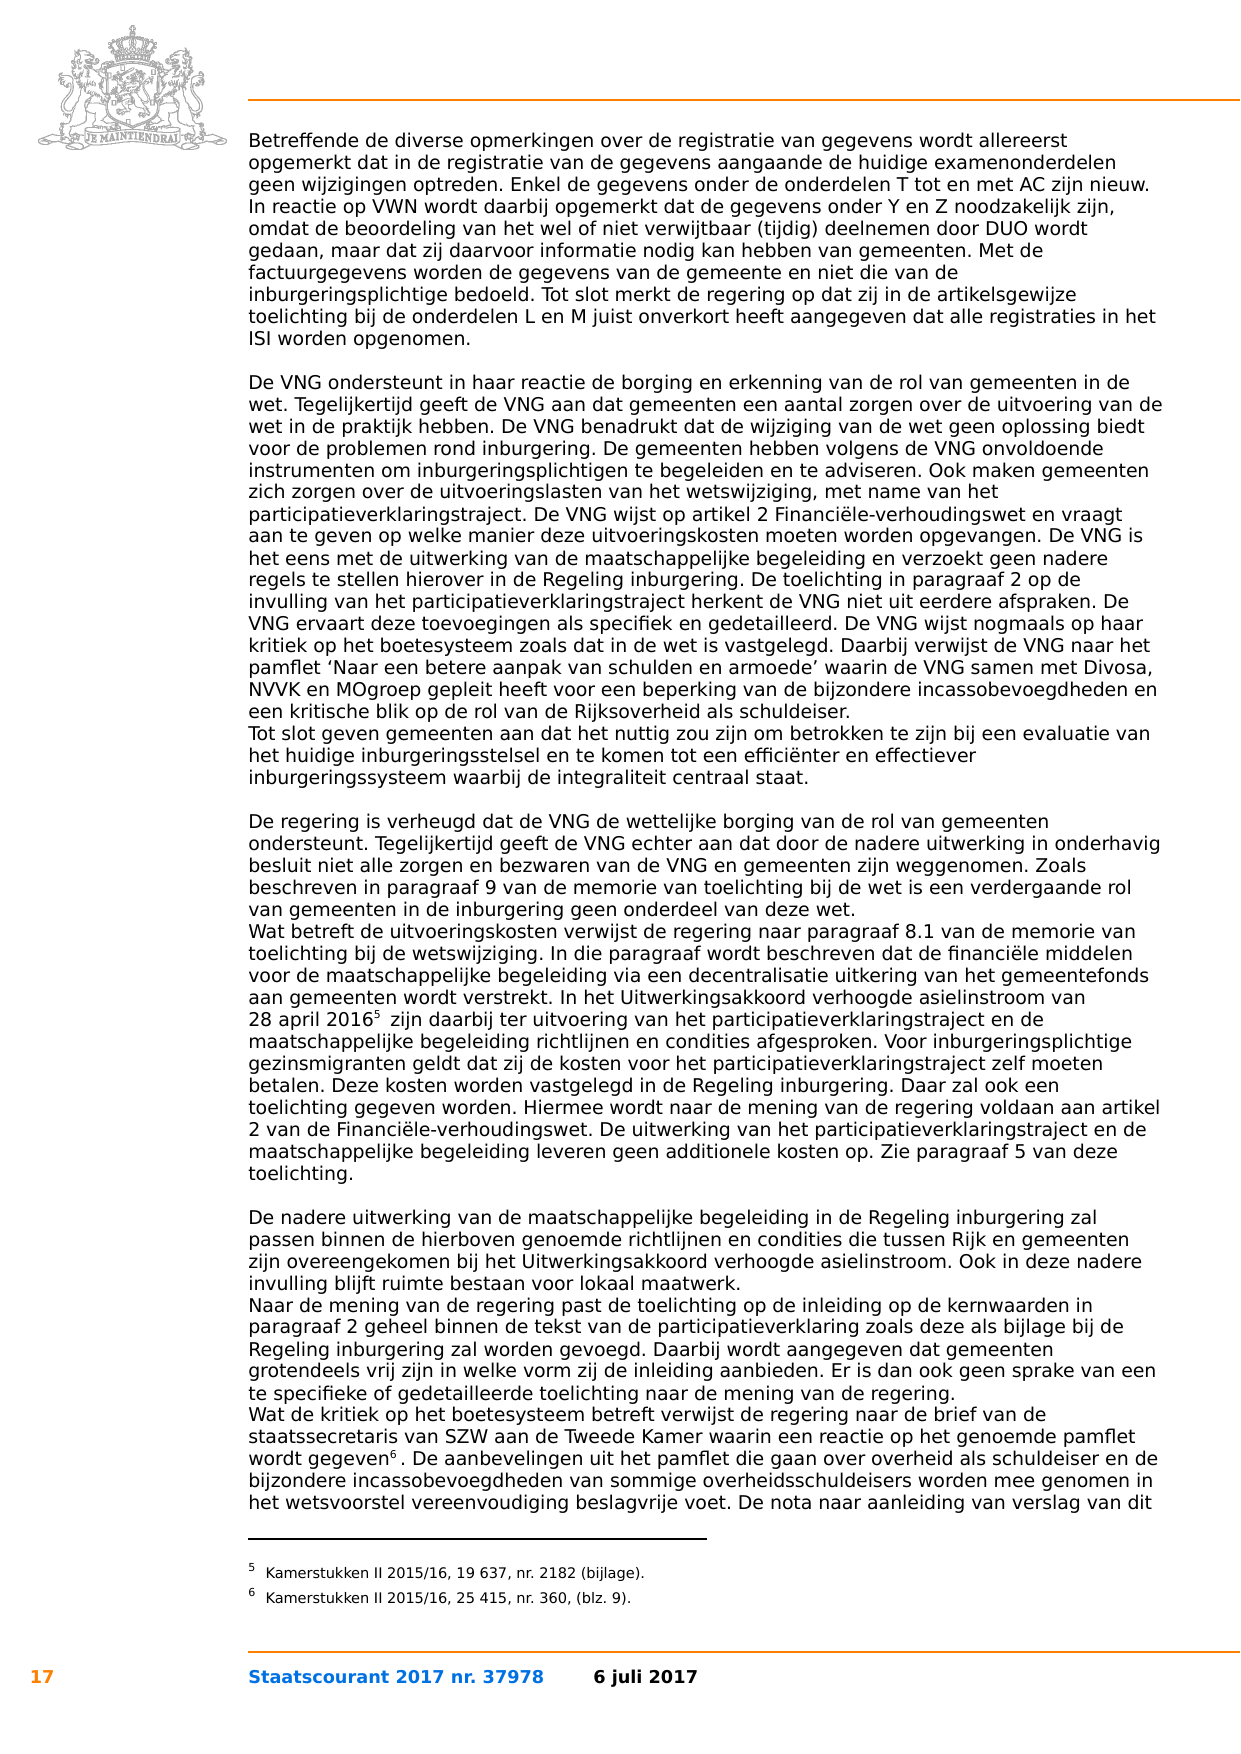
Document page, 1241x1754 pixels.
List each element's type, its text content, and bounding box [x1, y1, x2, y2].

text Tot slot geven gemeenten aan dat het nuttig zou zijn om betrokken te zijn bij een evaluatie van het huidige inburgeringsstelsel en te komen tot een efficiënter en effectiever inburgeringssysteem waarbij de integraliteit centraal staat. [248, 723, 1163, 789]
text Kamerstukken II 2015/16, 25 415, nr. 360, (blz. 9). [248, 1586, 1163, 1608]
text Betreffende de diverse opmerkingen over de registratie van gegevens wordt allereerst opgemerkt dat in de registratie van de gegevens aangaande de huidige examenonderdelen geen wijzigingen optreden. Enkel de gegevens onder de onderdelen T tot en met AC zijn nieuw. In reactie op VWN wordt daarbij opgemerkt dat de gegevens onder Y en Z noodzakelijk zijn, omdat de beoordeling van het wel of niet verwijtbaar (tijdig) deelnemen door DUO wordt gedaan, maar dat zij daarvoor informatie nodig kan hebben van gemeenten. Met de factuurgegevens worden de gegevens van de gemeente en niet die van de inburgeringsplichtige bedoeld. Tot slot merkt de regering op dat zij in de artikelsgewijze toelichting bij de onderdelen L en M juist onverkort heeft aangegeven dat alle registraties in het ISI worden opgenomen. [248, 130, 1163, 350]
text Naar de mening van de regering past de toelichting op de inleiding op de kernwaarden in paragraaf 2 geheel binnen de tekst van de participatieverklaring zoals deze als bijlage bij de Regeling inburgering zal worden gevoegd. Daarbij wordt aangegeven dat gemeenten grotendeels vrij zijn in welke vorm zij de inleiding aanbieden. Er is dan ook geen sprake van een te specifieke of gedetailleerde toelichting naar de mening van de regering. [248, 1294, 1163, 1404]
text De regering is verheugd dat de VNG de wettelijke borging van de rol van gemeenten ondersteunt. Tegelijkertijd geeft de VNG echter aan dat door de nadere uitwerking in onderhavig besluit niet alle zorgen en bezwaren van de VNG en gemeenten zijn weggenomen. Zoals beschreven in paragraaf 9 van de memorie van toelichting bij de wet is een verdergaande rol van gemeenten in de inburgering geen onderdeel van deze wet. [248, 811, 1163, 921]
text Wat de kritiek op het boetesysteem betreft verwijst de regering naar de brief van de staatssecretaris van SZW aan de Tweede Kamer waarin een reactie op het genoemde pamflet wordt gegeven. De aanbevelingen uit het pamflet die gaan over overheid als schuldeiser en de bijzondere incassobevoegdheden van sommige overheidsschuldeisers worden mee genomen in het wetsvoorstel vereenvoudiging beslagvrije voet. De nota naar aanleiding van verslag van dit [248, 1404, 1163, 1514]
text De VNG ondersteunt in haar reactie de borging en erkenning van de rol van gemeenten in de wet. Tegelijkertijd geeft de VNG aan dat gemeenten een aantal zorgen over de uitvoering van de wet in de praktijk hebben. De VNG benadrukt dat de wijziging van de wet geen oplossing biedt voor de problemen rond inburgering. De gemeenten hebben volgens de VNG onvoldoende instrumenten om inburgeringsplichtigen te begeleiden en te adviseren. Ook maken gemeenten zich zorgen over de uitvoeringslasten van het wetswijziging, met name van het participatieverklaringstraject. De VNG wijst op artikel 2 Financiële-verhoudingswet en vraagt aan te geven op welke manier deze uitvoeringskosten moeten worden opgevangen. De VNG is het eens met de uitwerking van de maatschappelijke begeleiding en verzoekt geen nadere regels te stellen hierover in de Regeling inburgering. De toelichting in paragraaf 2 op de invulling van het participatieverklaringstraject herkent de VNG niet uit eerdere afspraken. De VNG ervaart deze toevoegingen als specifiek en gedetailleerd. De VNG wijst nogmaals op haar kritiek op het boetesysteem zoals dat in de wet is vastgelegd. Daarbij verwijst de VNG naar het pamflet ‘Naar een betere aanpak van schulden en armoede’ waarin de VNG samen met Divosa, NVVK en MOgroep gepleit heeft voor een beperking van de bijzondere incassobevoegdheden en een kritische blik op de rol van de Rijksoverheid als schuldeiser. [248, 372, 1163, 723]
picture [38, 25, 227, 150]
text De nadere uitwerking van de maatschappelijke begeleiding in de Regeling inburgering zal passen binnen de hierboven genoemde richtlijnen en condities die tussen Rijk en gemeenten zijn overeengekomen bij het Uitwerkingsakkoord verhoogde asielinstroom. Ook in deze nadere invulling blijft ruimte bestaan voor lokaal maatwerk. [248, 1207, 1163, 1294]
text Kamerstukken II 2015/16, 19 637, nr. 2182 (bijlage). [248, 1561, 1163, 1583]
text Wat betreft de uitvoeringskosten verwijst de regering naar paragraaf 8.1 van de memorie van toelichting bij de wetswijziging. In die paragraaf wordt beschreven dat de financiële middelen voor de maatschappelijke begeleiding via een decentralisatie uitkering van het gemeentefonds aan gemeenten wordt verstrekt. In het Uitwerkingsakkoord verhoogde asielinstroom van 28 april 2016 zijn daarbij ter uitvoering van het participatieverklaringstraject en de maatschappelijke begeleiding richtlijnen en condities afgesproken. Voor inburgeringsplichtige gezinsmigranten geldt dat zij de kosten voor het participatieverklaringstraject zelf moeten betalen. Deze kosten worden vastgelegd in de Regeling inburgering. Daar zal ook een toelichting gegeven worden. Hiermee wordt naar de mening van de regering voldaan aan artikel 2 van de Financiële-verhoudingswet. De uitwerking van het participatieverklaringstraject en de maatschappelijke begeleiding leveren geen additionele kosten op. Zie paragraaf 5 van deze toelichting. [248, 921, 1163, 1185]
